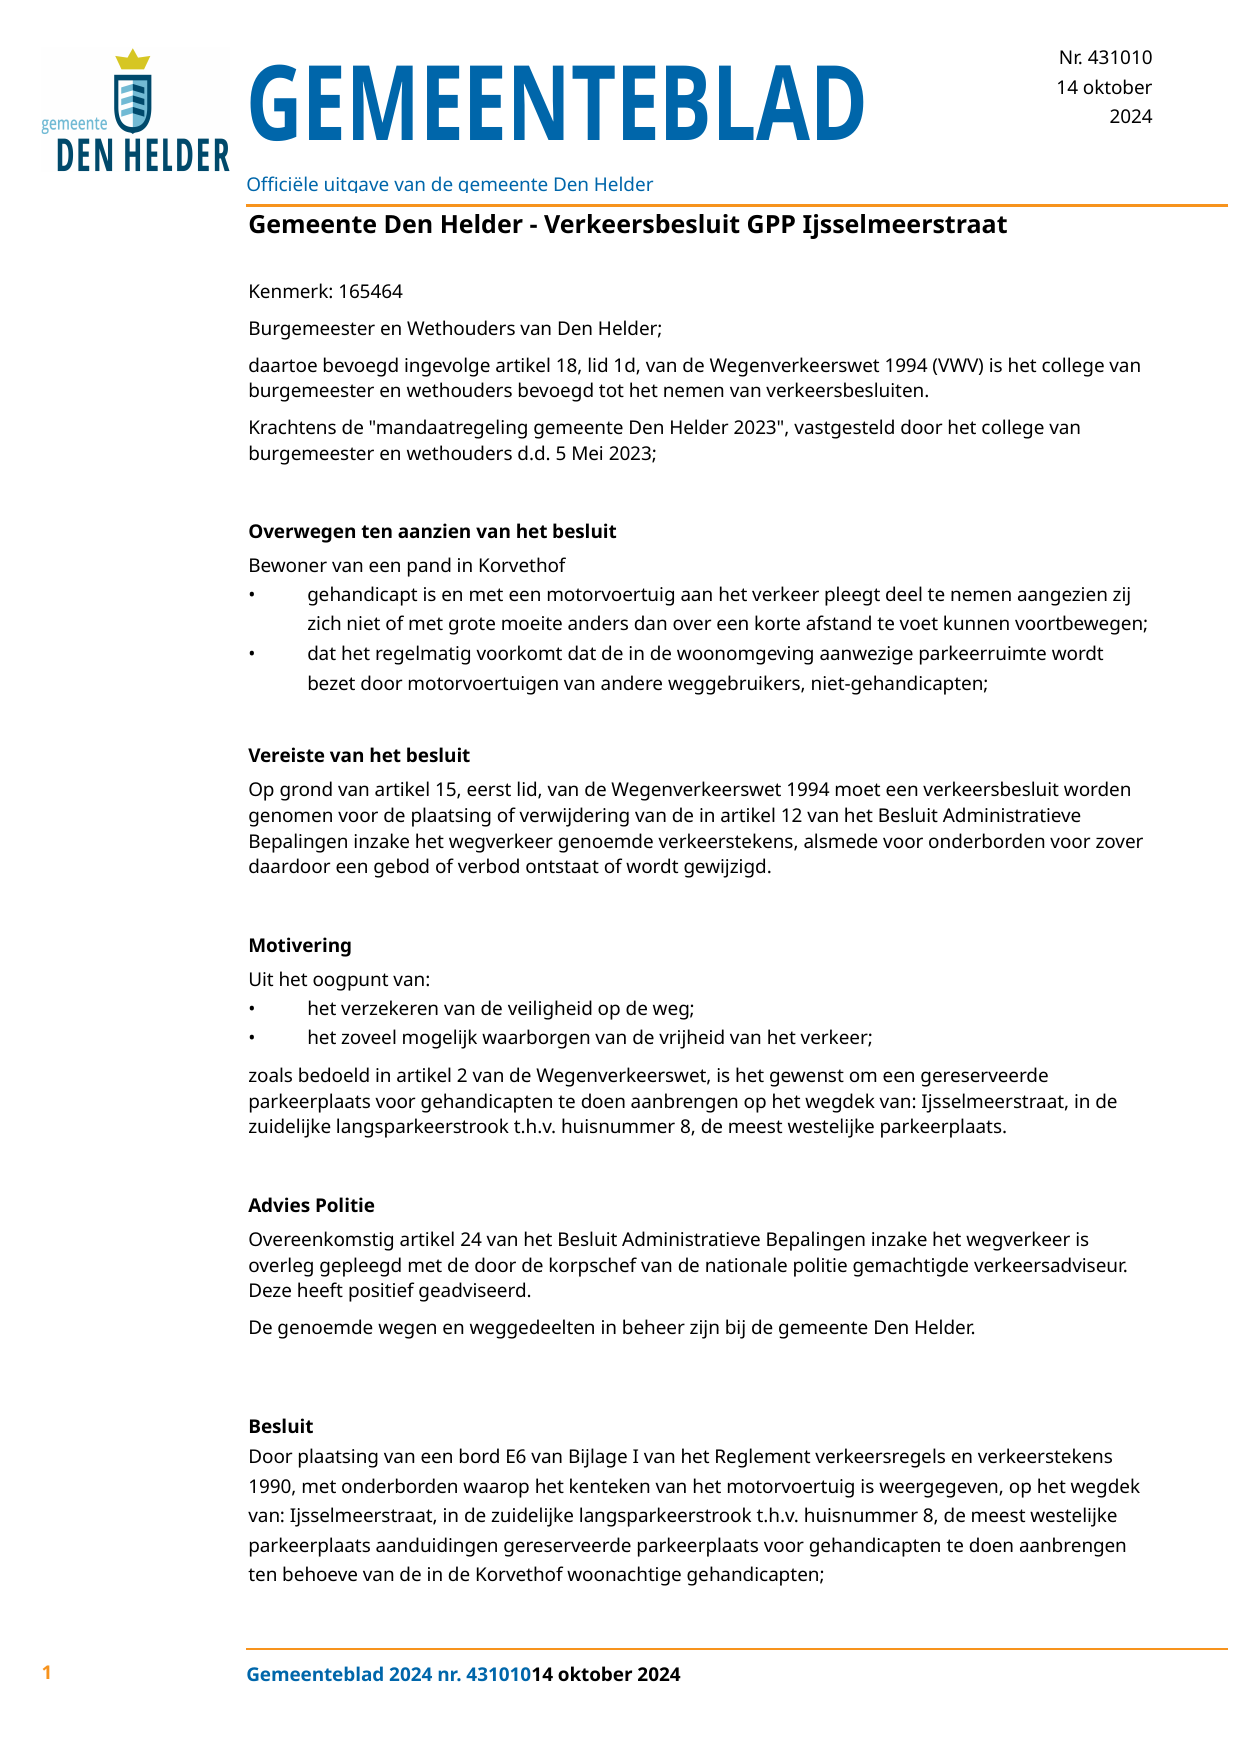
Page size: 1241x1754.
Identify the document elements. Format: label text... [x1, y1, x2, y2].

picture [182, 144, 187, 165]
picture [220, 160, 224, 172]
picture [100, 154, 106, 172]
text De genoemde wegen en weggedeelten in beheer zijn bij de gemeente Den Helder. [248, 1314, 1152, 1340]
text Kenmerk: 165464 [248, 279, 1152, 304]
picture [41, 47, 231, 172]
text Krachtens de "mandaatregeling gemeente Den Helder 2023", vastgesteld door het college van burgemeester en wethouders d.d. 5 Mei 2023; [248, 414, 1152, 466]
list dat het regelmatig voorkomt dat de in de woonomgeving aanwezige parkeerruimte wordt bezet door motorvoertuigen van andere weggebruikers, niet-gehandicapten; [248, 640, 1152, 696]
text Op grond van artikel 15, eerst lid, van de Wegenverkeerswet 1994 moet een verkeersbesluit worden genomen voor de plaatsing of verwijdering van de in artikel 12 van het Besluit Administratieve Bepalingen inzake het wegverkeer genoemde verkeerstekens, alsmede voor onderborden voor zover daardoor een gebod of verbod ontstaat of wordt gewijzigd. [248, 777, 1152, 879]
text Door plaatsing van een bord E6 van Bijlage I van het Reglement verkeersregels en verkeerstekens 1990, met onderborden waarop het kenteken van het motorvoertuig is weergegeven, op het wegdek van: Ijsselmeerstraat, in de zuidelijke langsparkeerstrook t.h.v. huisnummer 8, de meest westelijke parkeerplaats aanduidingen gereserveerde parkeerplaats voor gehandicapten te doen aanbrengen ten behoeve van de in de Korvethof woonachtige gehandicapten; [248, 1443, 1152, 1587]
text Uit het oogpunt van: [248, 966, 1152, 992]
text Burgemeester en Wethouders van Den Helder; [248, 315, 1152, 341]
text daartoe bevoegd ingevolge artikel 18, lid 1d, van de Wegenverkeerswet 1994 (VWV) is het college van burgemeester en wethouders bevoegd tot het nemen van verkeersbesluiten. [248, 352, 1152, 403]
text Overeenkomstig artikel 24 van het Besluit Administratieve Bepalingen inzake het wegverkeer is overleg gepleegd met de door de korpschef van de nationale politie gemachtigde verkeersadviseur. Deze heeft positief geadviseerd. [248, 1226, 1152, 1303]
text zoals bedoeld in artikel 2 van de Wegenverkeerswet, is het gewenst om een gereserveerde parkeerplaats voor gehandicapten te doen aanbrengen op het wegdek van: Ijsselmeerstraat, in de zuidelijke langsparkeerstrook t.h.v. huisnummer 8, de meest westelijke parkeerplaats. [248, 1062, 1152, 1139]
list gehandicapt is en met een motorvoertuig aan het verkeer pleegt deel te nemen aangezien zij zich niet of met grote moeite anders dan over een korte afstand te voet kunnen voortbewegen; [248, 581, 1152, 636]
text Gemeente Den Helder - Verkeersbesluit GPP Ijsselmeerstraat [248, 207, 1152, 241]
text Overwegen ten aanzien van het besluit [248, 519, 1152, 544]
text Besluit [248, 1414, 1152, 1439]
text Advies Politie [248, 1192, 1152, 1218]
text Motivering [248, 932, 1152, 958]
text Vereiste van het besluit [248, 742, 1152, 768]
picture [130, 157, 135, 172]
picture [63, 144, 68, 165]
list het zoveel mogelijk waarborgen van de vrijheid van het verkeer; [248, 1024, 1152, 1050]
list het verzekeren van de veiligheid op de weg; [248, 995, 1152, 1020]
text Bewoner van een pand in Korvethof [248, 553, 1152, 578]
